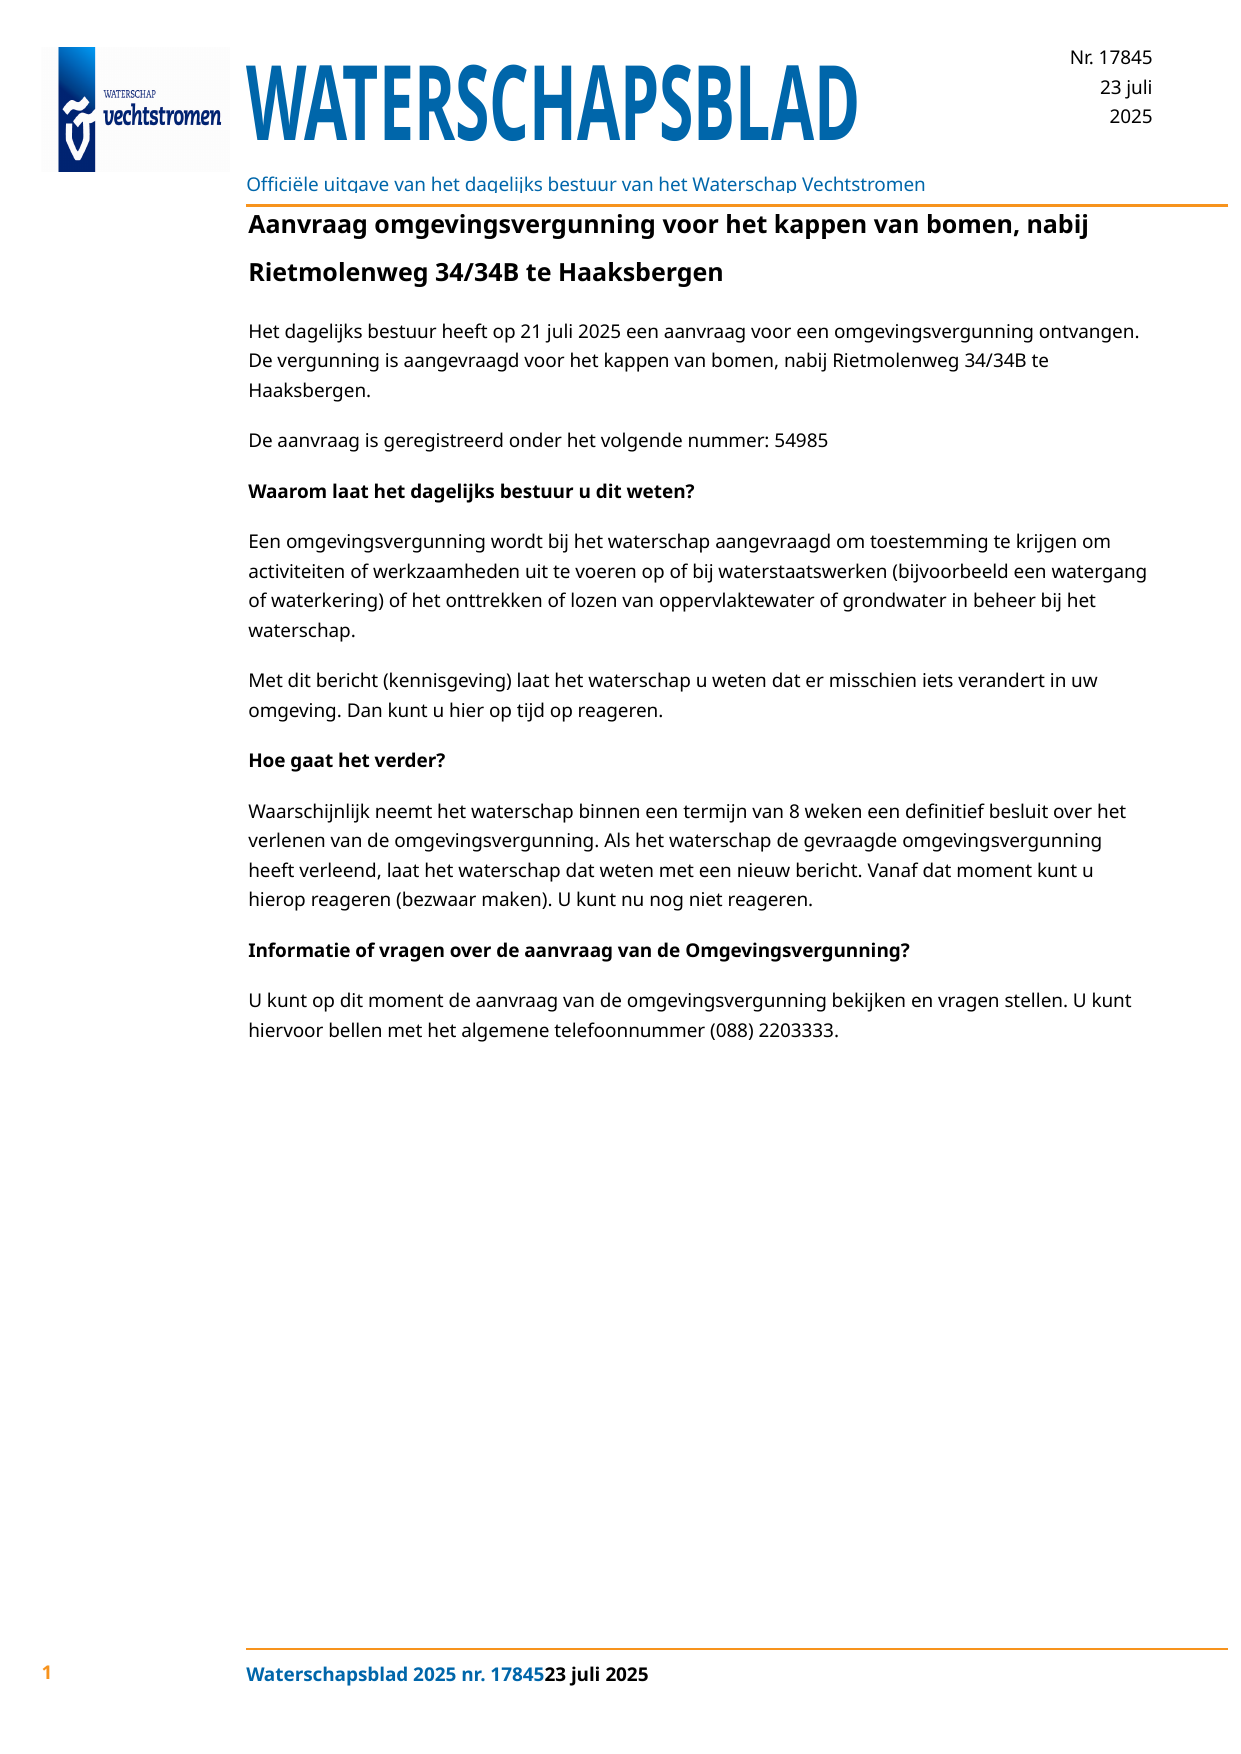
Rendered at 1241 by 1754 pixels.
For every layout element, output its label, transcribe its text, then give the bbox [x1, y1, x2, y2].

text Informatie of vragen over de aanvraag van de Omgevingsvergunning? [248, 937, 1152, 963]
text U kunt op dit moment de aanvraag van de omgevingsvergunning bekijken en vragen stellen. U kunt hiervoor bellen met het algemene telefoonnummer (088) 2203333. [248, 987, 1152, 1043]
text Met dit bericht (kennisgeving) laat het waterschap u weten dat er misschien iets verandert in uw omgeving. Dan kunt u hier op tijd op reageren. [248, 667, 1152, 723]
text Het dagelijks bestuur heeft op 21 juli 2025 een aanvraag voor een omgevingsvergunning ontvangen. De vergunning is aangevraagd voor het kappen van bomen, nabij Rietmolenweg 34/34B te Haaksbergen. [248, 318, 1152, 403]
text Waarom laat het dagelijks bestuur u dit weten? [248, 478, 1152, 504]
text Aanvraag omgevingsvergunning voor het kappen van bomen, nabij Rietmolenweg 34/34B te Haaksbergen [248, 207, 1152, 288]
text Hoe gaat het verder? [248, 747, 1152, 773]
text Waarschijnlijk neemt het waterschap binnen een termijn van 8 weken een definitief besluit over het verlenen van de omgevingsvergunning. Als het waterschap de gevraagde omgevingsvergunning heeft verleend, laat het waterschap dat weten met een nieuw bericht. Vanaf dat moment kunt u hierop reageren (bezwaar maken). U kunt nu nog niet reageren. [248, 798, 1152, 912]
text Een omgevingsvergunning wordt bij het waterschap aangevraagd om toestemming te krijgen om activiteiten of werkzaamheden uit te voeren op of bij waterstaatswerken (bijvoorbeeld een watergang of waterkering) of het onttrekken of lozen van oppervlaktewater of grondwater in beheer bij het waterschap. [248, 528, 1152, 643]
picture [41, 47, 231, 172]
text De aanvraag is geregistreerd onder het volgende nummer: 54985 [248, 427, 1152, 453]
